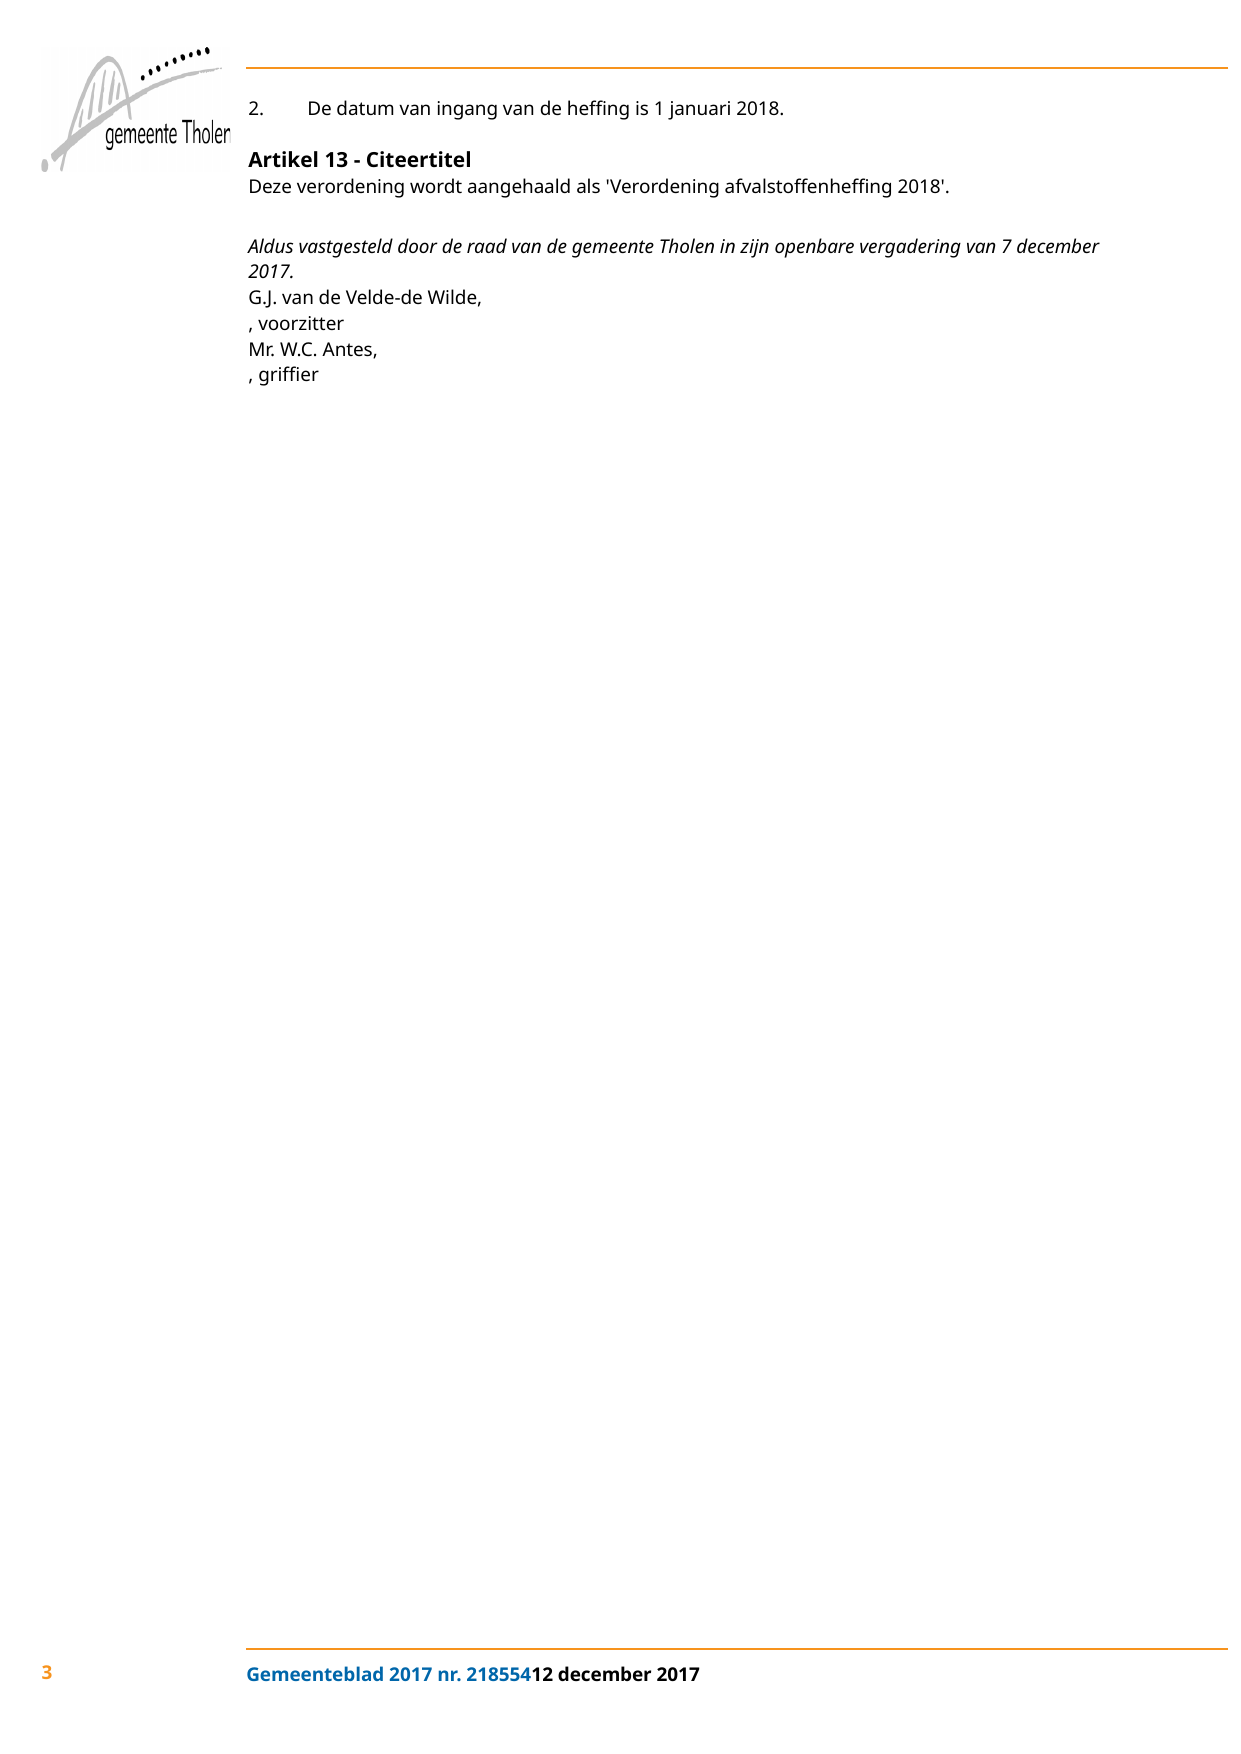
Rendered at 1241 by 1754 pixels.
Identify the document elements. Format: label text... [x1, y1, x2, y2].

text , voorzitter [248, 310, 1152, 336]
picture [41, 47, 231, 172]
text Mr. W.C. Antes, [248, 336, 1152, 361]
text Deze verordening wordt aangehaald als 'Verordening afvalstoffenheffing 2018'. [248, 174, 1152, 199]
text Artikel 13 - Citeertitel [248, 145, 1152, 174]
text Aldus vastgesteld door de raad van de gemeente Tholen in zijn openbare vergadering van 7 december 2017. [248, 233, 1152, 284]
list De datum van ingang van de heffing is 1 januari 2018. [248, 95, 1152, 121]
text , griffier [248, 361, 1152, 387]
text G.J. van de Velde-de Wilde, [248, 284, 1152, 310]
